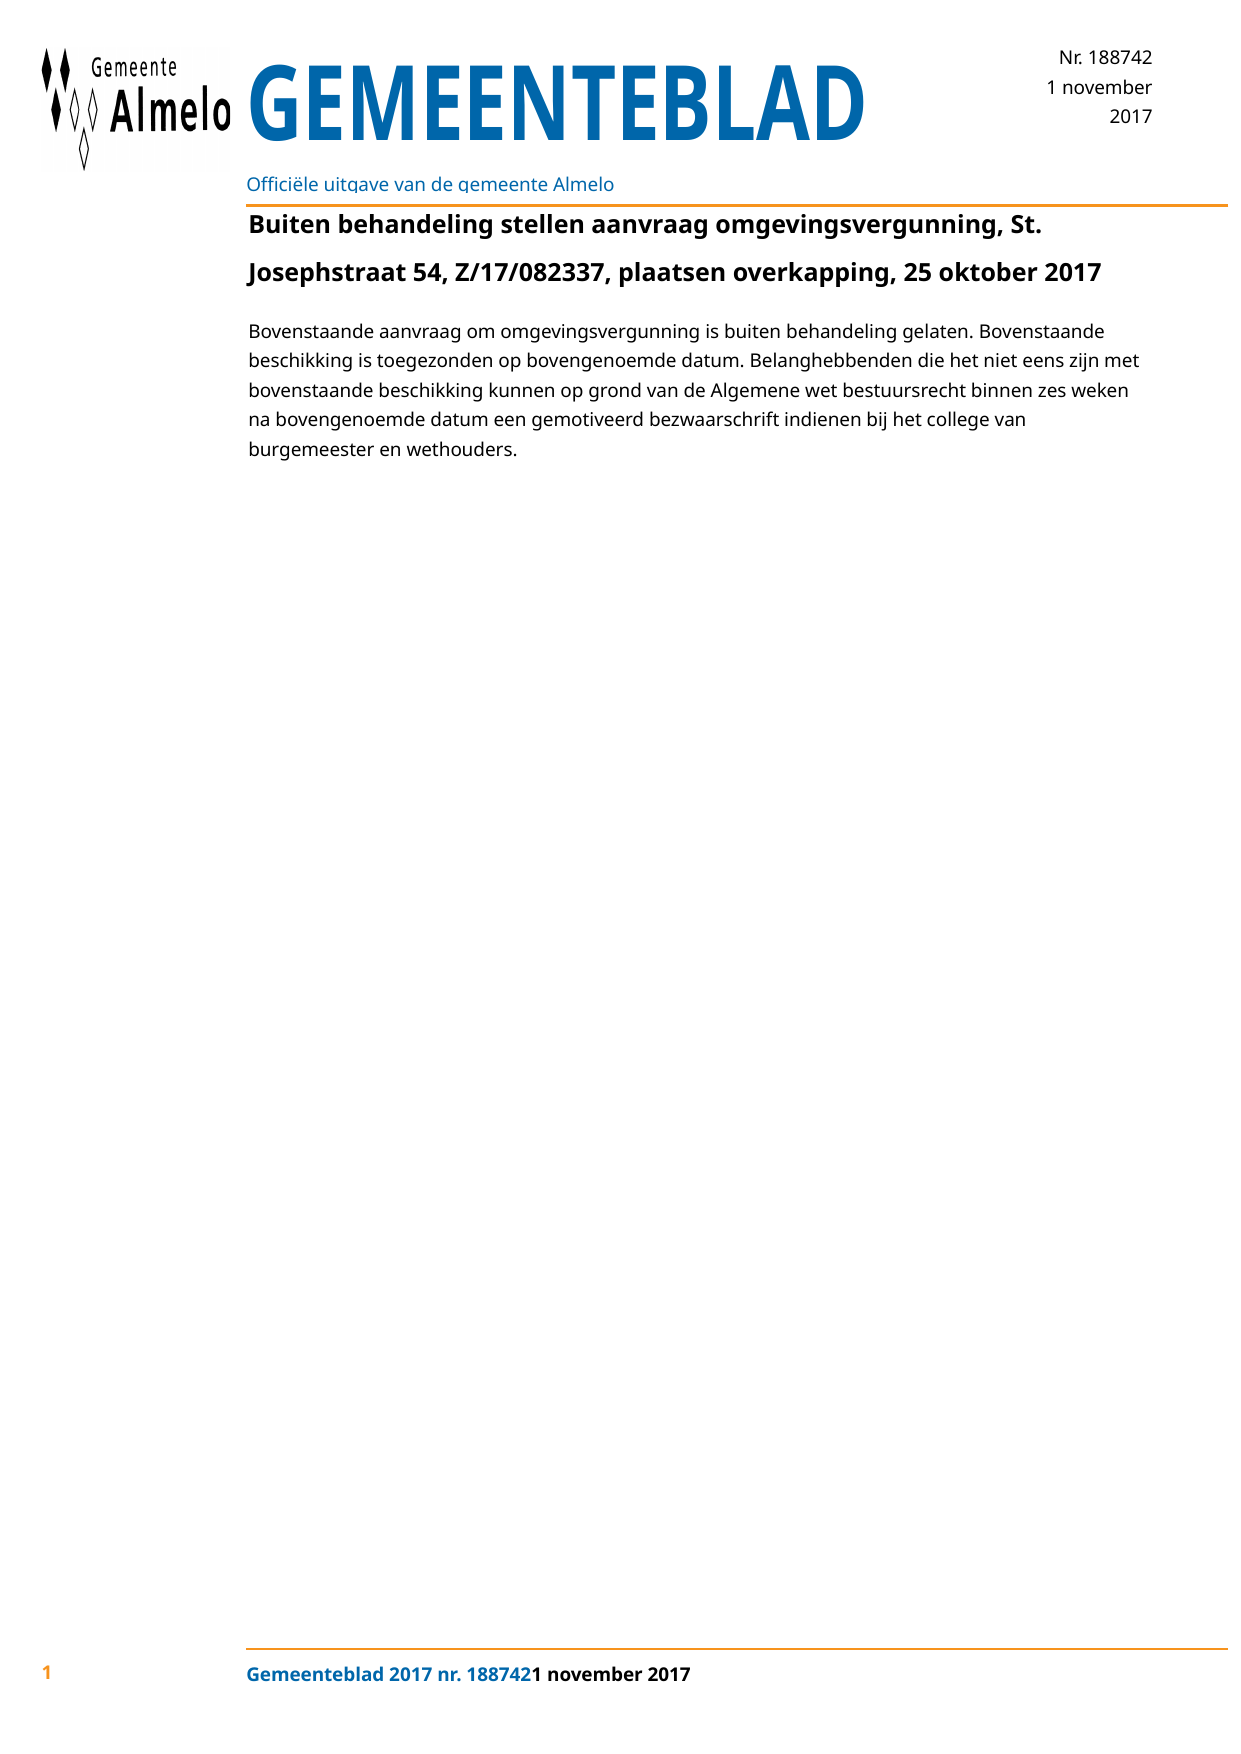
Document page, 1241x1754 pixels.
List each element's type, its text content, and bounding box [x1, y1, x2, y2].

picture [41, 47, 231, 172]
text Buiten behandeling stellen aanvraag omgevingsvergunning, St. Josephstraat 54, Z/17/082337, plaatsen overkapping, 25 oktober 2017 [248, 207, 1152, 288]
text Bovenstaande aanvraag om omgevingsvergunning is buiten behandeling gelaten. Bovenstaande beschikking is toegezonden op bovengenoemde datum. Belanghebbenden die het niet eens zijn met bovenstaande beschikking kunnen op grond van de Algemene wet bestuursrecht binnen zes weken na bovengenoemde datum een gemotiveerd bezwaarschrift indienen bij het college van burgemeester en wethouders. [248, 318, 1152, 462]
